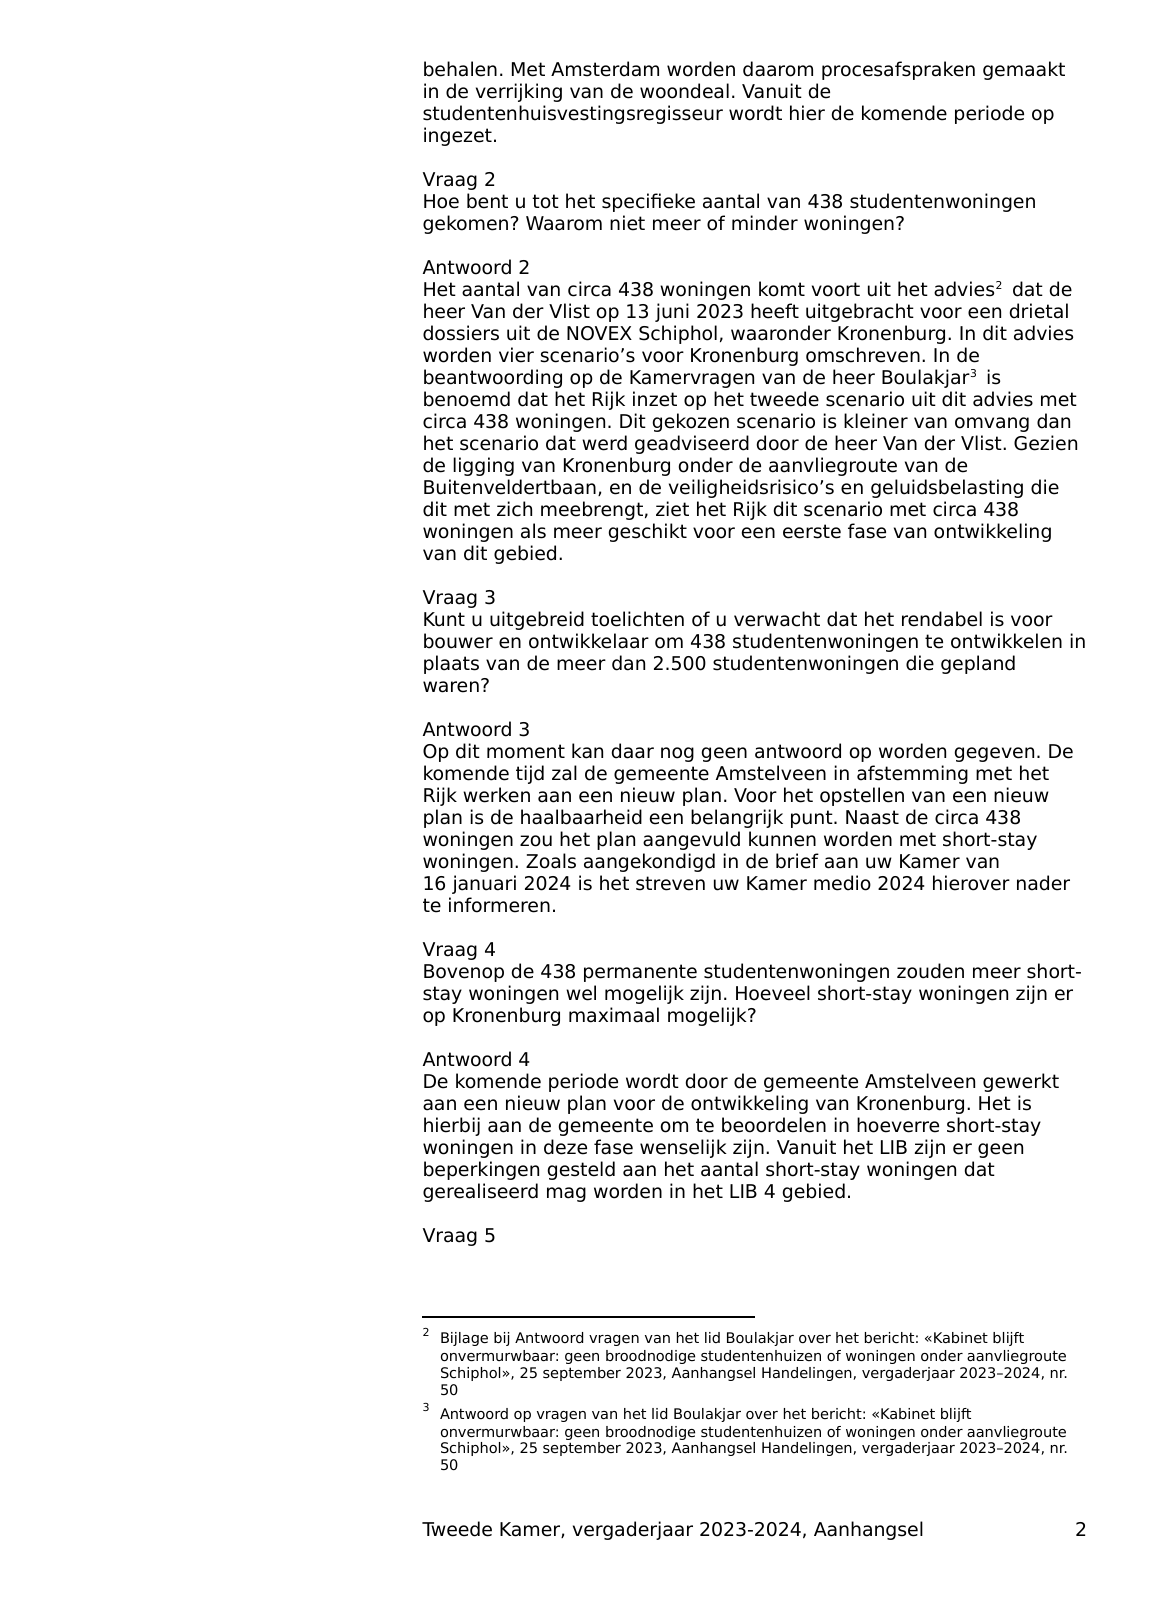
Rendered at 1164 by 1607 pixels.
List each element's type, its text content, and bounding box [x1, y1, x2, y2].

text Antwoord 2 [422, 257, 1087, 279]
text Bijlage bij Antwoord vragen van het lid Boulakjar over het bericht: «Kabinet blijft onvermurwbaar: geen broodnodige studentenhuizen of woningen onder aanvliegroute Schiphol», 25 september 2023, Aanhangsel Handelingen, vergaderjaar 2023–2024, nr. 50 [422, 1326, 1087, 1399]
text Vraag 5 [422, 1225, 1087, 1247]
text Het aantal van circa 438 woningen komt voort uit het advies dat de heer Van der Vlist op 13 juni 2023 heeft uitgebracht voor een drietal dossiers uit de NOVEX Schiphol, waaronder Kronenburg. In dit advies worden vier scenario’s voor Kronenburg omschreven. In de beantwoording op de Kamervragen van de heer Boulakjar is benoemd dat het Rijk inzet op het tweede scenario uit dit advies met circa 438 woningen. Dit gekozen scenario is kleiner van omvang dan het scenario dat werd geadviseerd door de heer Van der Vlist. Gezien de ligging van Kronenburg onder de aanvliegroute van de Buitenveldertbaan, en de veiligheidsrisico’s en geluidsbelasting die dit met zich meebrengt, ziet het Rijk dit scenario met circa 438 woningen als meer geschikt voor een eerste fase van ontwikkeling van dit gebied. [422, 279, 1087, 565]
text behalen. Met Amsterdam worden daarom procesafspraken gemaakt in de verrijking van de woondeal. Vanuit de studentenhuisvestingsregisseur wordt hier de komende periode op ingezet. [422, 59, 1087, 147]
text De komende periode wordt door de gemeente Amstelveen gewerkt aan een nieuw plan voor de ontwikkeling van Kronenburg. Het is hierbij aan de gemeente om te beoordelen in hoeverre short-stay woningen in deze fase wenselijk zijn. Vanuit het LIB zijn er geen beperkingen gesteld aan het aantal short-stay woningen dat gerealiseerd mag worden in het LIB 4 gebied. [422, 1071, 1087, 1203]
text Kunt u uitgebreid toelichten of u verwacht dat het rendabel is voor bouwer en ontwikkelaar om 438 studentenwoningen te ontwikkelen in plaats van de meer dan 2.500 studentenwoningen die gepland waren? [422, 609, 1087, 697]
text Hoe bent u tot het specifieke aantal van 438 studentenwoningen gekomen? Waarom niet meer of minder woningen? [422, 191, 1087, 235]
text Antwoord op vragen van het lid Boulakjar over het bericht: «Kabinet blijft onvermurwbaar: geen broodnodige studentenhuizen of woningen onder aanvliegroute Schiphol», 25 september 2023, Aanhangsel Handelingen, vergaderjaar 2023–2024, nr. 50 [422, 1402, 1087, 1474]
text Vraag 3 [422, 587, 1087, 609]
text Vraag 2 [422, 169, 1087, 191]
text Vraag 4 [422, 939, 1087, 961]
text Antwoord 4 [422, 1049, 1087, 1071]
text Bovenop de 438 permanente studentenwoningen zouden meer short-stay woningen wel mogelijk zijn. Hoeveel short-stay woningen zijn er op Kronenburg maximaal mogelijk? [422, 961, 1087, 1027]
text Op dit moment kan daar nog geen antwoord op worden gegeven. De komende tijd zal de gemeente Amstelveen in afstemming met het Rijk werken aan een nieuw plan. Voor het opstellen van een nieuw plan is de haalbaarheid een belangrijk punt. Naast de circa 438 woningen zou het plan aangevuld kunnen worden met short-stay woningen. Zoals aangekondigd in de brief aan uw Kamer van 16 januari 2024 is het streven uw Kamer medio 2024 hierover nader te informeren. [422, 741, 1087, 917]
text Antwoord 3 [422, 719, 1087, 741]
